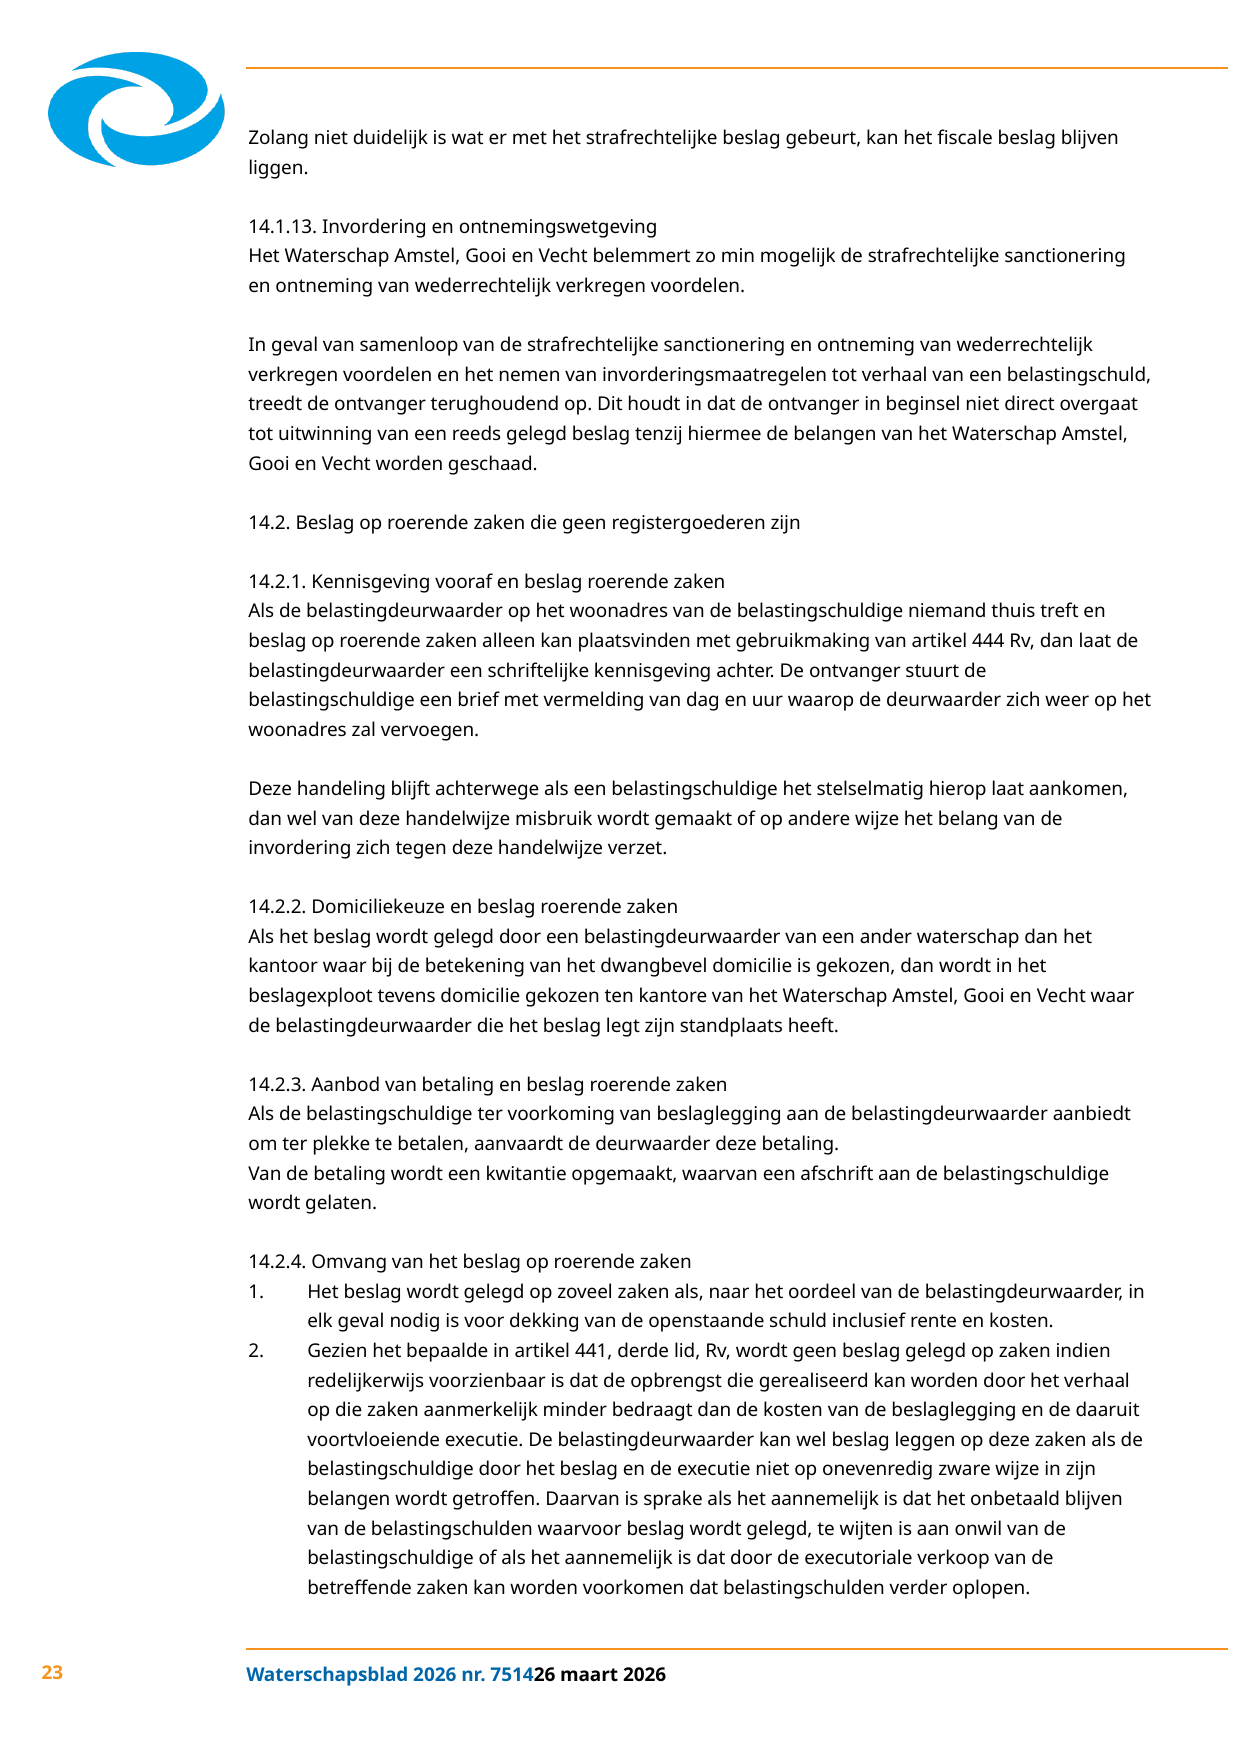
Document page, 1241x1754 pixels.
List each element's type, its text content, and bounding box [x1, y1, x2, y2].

picture [41, 47, 231, 172]
list Gezien het bepaalde in artikel 441, derde lid, Rv, wordt geen beslag gelegd op zaken indien redelijkerwijs voorzienbaar is dat de opbrengst die gerealiseerd kan worden door het verhaal op die zaken aanmerkelijk minder bedraagt dan de kosten van de beslaglegging en de daaruit voortvloeiende executie. De belastingdeurwaarder kan wel beslag leggen op deze zaken als de belastingschuldige door het beslag en de executie niet op onevenredig zware wijze in zijn belangen wordt getroffen. Daarvan is sprake als het aannemelijk is dat het onbetaald blijven van de belastingschulden waarvoor beslag wordt gelegd, te wijten is aan onwil van de belastingschuldige of als het aannemelijk is dat door de executoriale verkoop van de betreffende zaken kan worden voorkomen dat belastingschulden verder oplopen. [248, 1337, 1152, 1600]
text Als de belastingdeurwaarder op het woonadres van de belastingschuldige niemand thuis treft en beslag op roerende zaken alleen kan plaatsvinden met gebruikmaking van artikel 444 Rv, dan laat de belastingdeurwaarder een schriftelijke kennisgeving achter. De ontvanger stuurt de belastingschuldige een brief met vermelding van dag en uur waarop de deurwaarder zich weer op het woonadres zal vervoegen. [248, 598, 1152, 742]
text Het Waterschap Amstel, Gooi en Vecht belemmert zo min mogelijk de strafrechtelijke sanctionering en ontneming van wederrechtelijk verkregen voordelen. [248, 243, 1152, 298]
text 14.2. Beslag op roerende zaken die geen registergoederen zijn [248, 509, 1152, 535]
text Deze handeling blijft achterwege als een belastingschuldige het stelselmatig hierop laat aankomen, dan wel van deze handelwijze misbruik wordt gemaakt of op andere wijze het belang van de invordering zich tegen deze handelwijze verzet. [248, 775, 1152, 860]
text Zolang niet duidelijk is wat er met het strafrechtelijke beslag gebeurt, kan het fiscale beslag blijven liggen. [248, 124, 1152, 180]
text Van de betaling wordt een kwitantie opgemaakt, waarvan een afschrift aan de belastingschuldige wordt gelaten. [248, 1160, 1152, 1215]
text 14.2.3. Aanbod van betaling en beslag roerende zaken [248, 1071, 1152, 1097]
text Als de belastingschuldige ter voorkoming van beslaglegging aan de belastingdeurwaarder aanbiedt om ter plekke te betalen, aanvaardt de deurwaarder deze betaling. [248, 1101, 1152, 1156]
text In geval van samenloop van de strafrechtelijke sanctionering en ontneming van wederrechtelijk verkregen voordelen en het nemen van invorderingsmaatregelen tot verhaal van een belastingschuld, treedt de ontvanger terughoudend op. Dit houdt in dat de ontvanger in beginsel niet direct overgaat tot uitwinning van een reeds gelegd beslag tenzij hiermee de belangen van het Waterschap Amstel, Gooi en Vecht worden geschaad. [248, 331, 1152, 476]
list Het beslag wordt gelegd op zoveel zaken als, naar het oordeel van de belastingdeurwaarder, in elk geval nodig is voor dekking van de openstaande schuld inclusief rente en kosten. [248, 1278, 1152, 1333]
text 14.2.1. Kennisgeving vooraf en beslag roerende zaken [248, 568, 1152, 594]
text Als het beslag wordt gelegd door een belastingdeurwaarder van een ander waterschap dan het kantoor waar bij de betekening van het dwangbevel domicilie is gekozen, dan wordt in het beslagexploot tevens domicilie gekozen ten kantore van het Waterschap Amstel, Gooi en Vecht waar de belastingdeurwaarder die het beslag legt zijn standplaats heeft. [248, 923, 1152, 1038]
text 14.1.13. Invordering en ontnemingswetgeving [248, 213, 1152, 239]
text 14.2.4. Omvang van het beslag op roerende zaken [248, 1248, 1152, 1274]
text 14.2.2. Domiciliekeuze en beslag roerende zaken [248, 893, 1152, 919]
